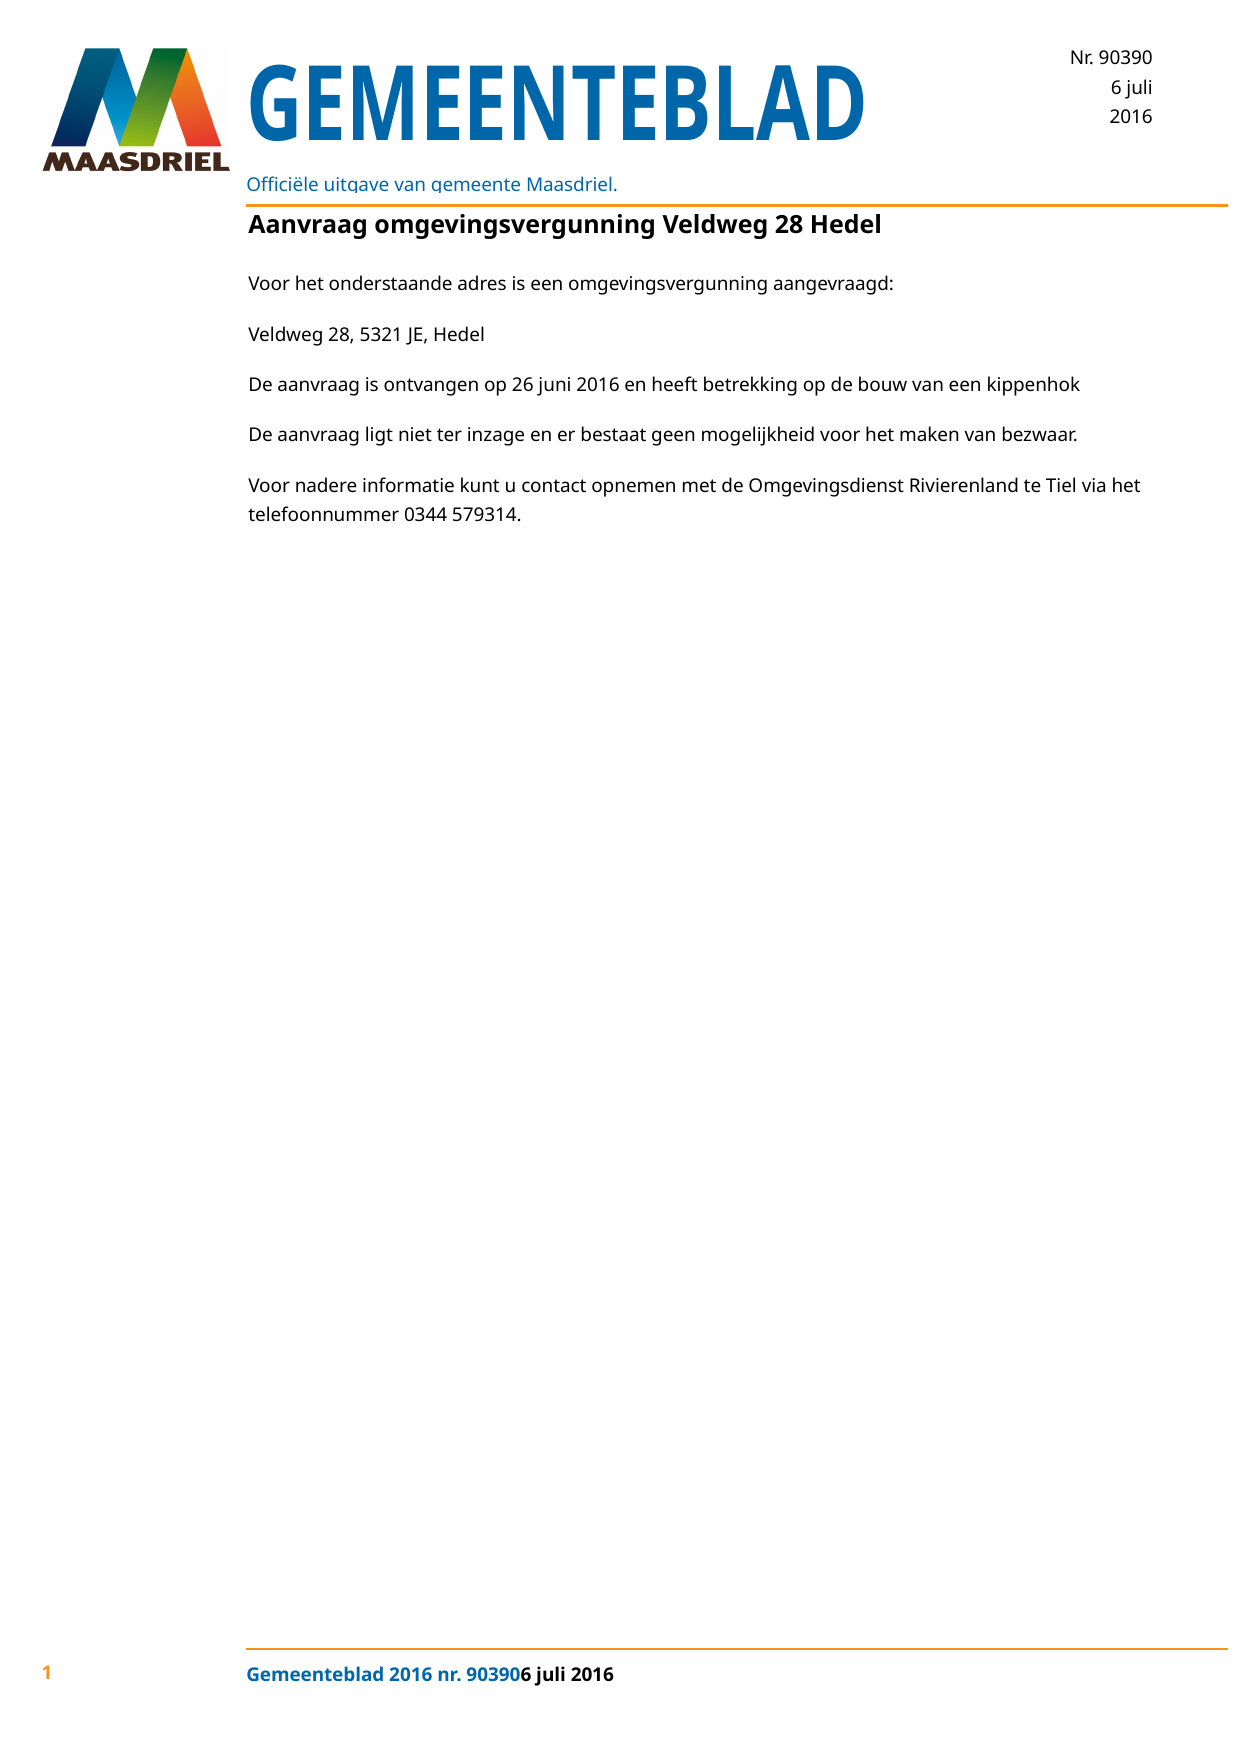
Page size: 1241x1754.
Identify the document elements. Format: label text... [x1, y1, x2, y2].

text Voor nadere informatie kunt u contact opnemen met de Omgevingsdienst Rivierenland te Tiel via het telefoonnummer 0344 579314. [248, 472, 1152, 527]
picture [41, 47, 231, 172]
text De aanvraag is ontvangen op 26 juni 2016 en heeft betrekking op de bouw van een kippenhok [248, 371, 1152, 397]
text Aanvraag omgevingsvergunning Veldweg 28 Hedel [248, 207, 1152, 241]
text Voor het onderstaande adres is een omgevingsvergunning aangevraagd: [248, 270, 1152, 296]
text De aanvraag ligt niet ter inzage en er bestaat geen mogelijkheid voor het maken van bezwaar. [248, 422, 1152, 447]
text Veldweg 28, 5321 JE, Hedel [248, 321, 1152, 346]
